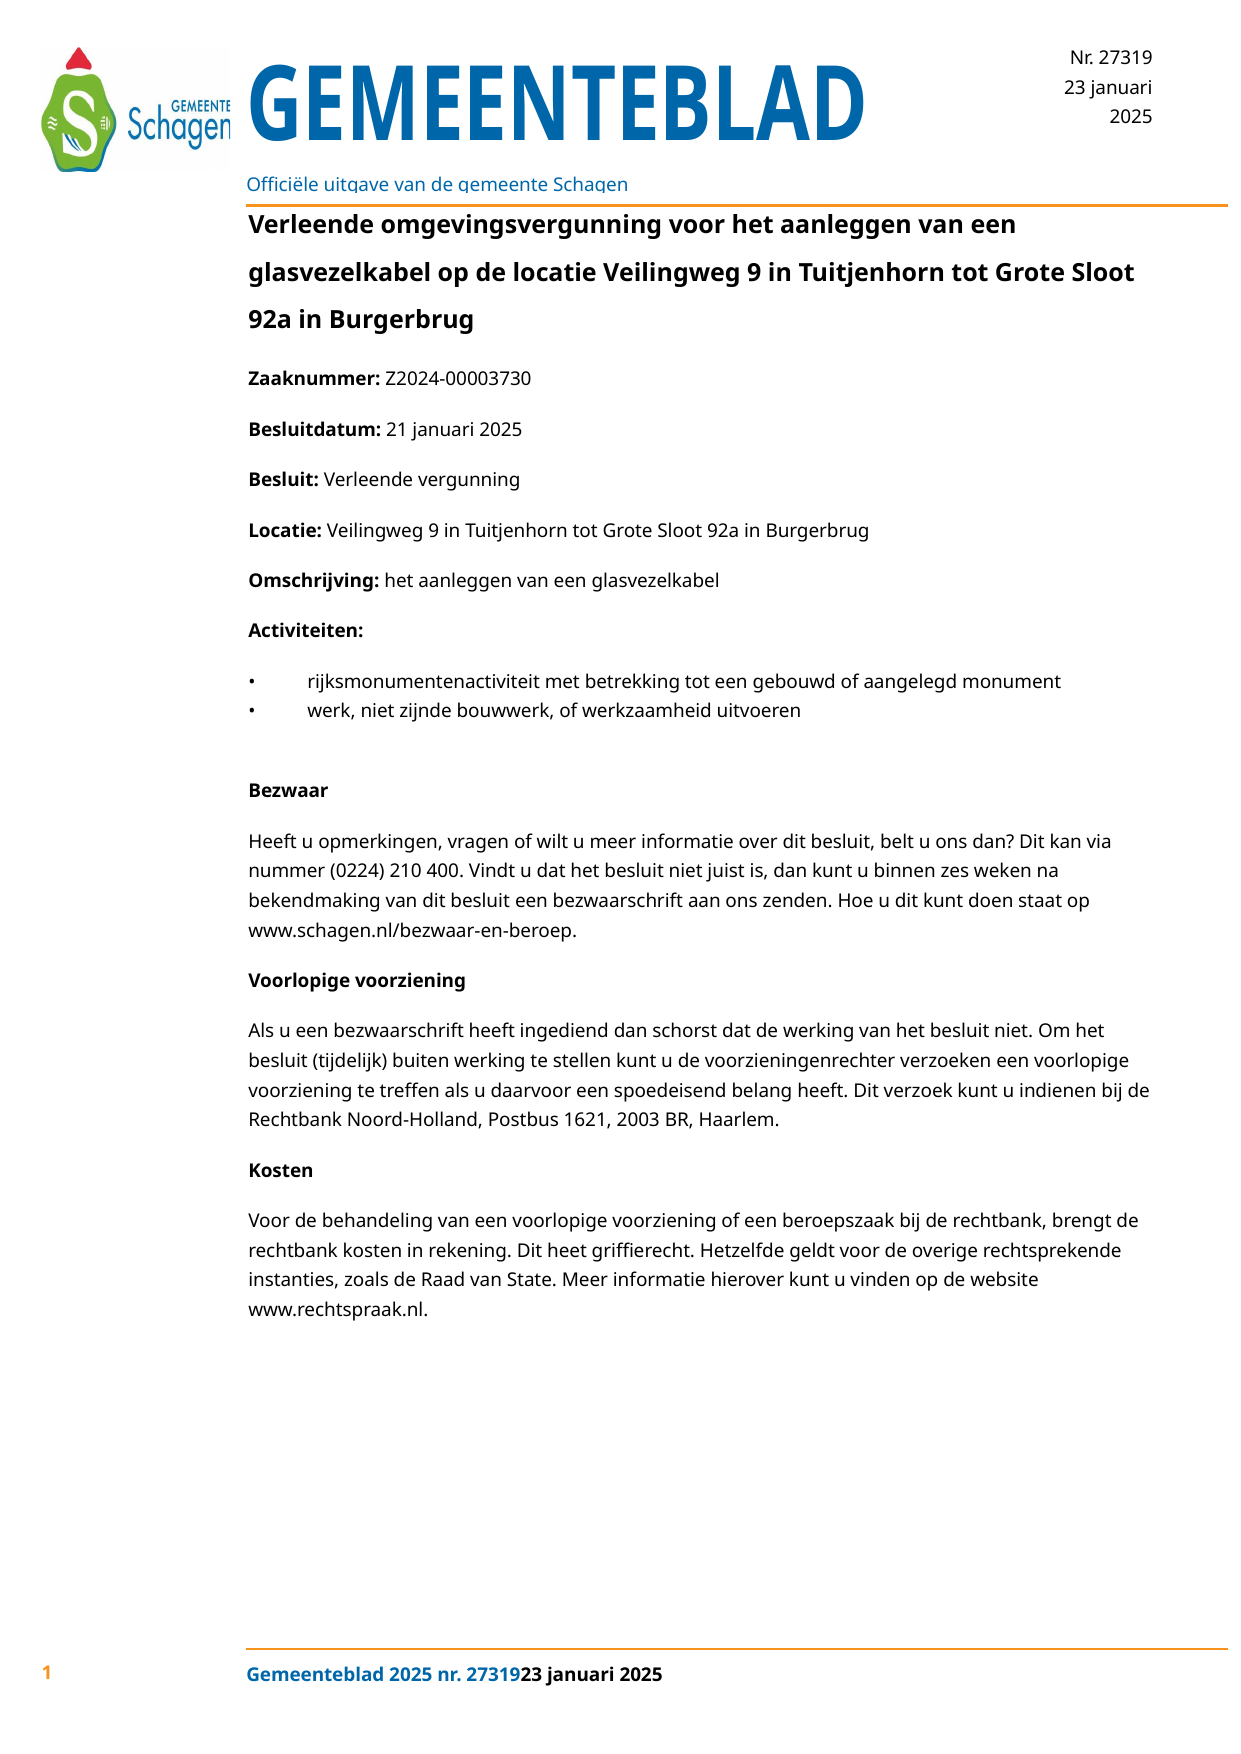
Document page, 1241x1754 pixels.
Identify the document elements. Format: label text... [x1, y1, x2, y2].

text Verleende omgevingsvergunning voor het aanleggen van een glasvezelkabel op de locatie Veilingweg 9 in Tuitjenhorn tot Grote Sloot 92a in Burgerbrug [248, 207, 1152, 336]
text Zaaknummer: Z2024-00003730 [248, 366, 1152, 391]
text Activiteiten: [248, 618, 1152, 643]
text Besluit: Verleende vergunning [248, 466, 1152, 492]
text Als u een bezwaarschrift heeft ingediend dan schorst dat de werking van het besluit niet. Om het besluit (tijdelijk) buiten werking te stellen kunt u de voorzieningenrechter verzoeken een voorlopige voorziening te treffen als u daarvoor een spoedeisend belang heeft. Dit verzoek kunt u indienen bij de Rechtbank Noord-Holland, Postbus 1621, 2003 BR, Haarlem. [248, 1018, 1152, 1132]
list werk, niet zijnde bouwwerk, of werkzaamheid uitvoeren [248, 698, 1152, 723]
text Omschrijving: het aanleggen van een glasvezelkabel [248, 567, 1152, 593]
text Besluitdatum: 21 januari 2025 [248, 416, 1152, 442]
text Locatie: Veilingweg 9 in Tuitjenhorn tot Grote Sloot 92a in Burgerbrug [248, 517, 1152, 542]
text Kosten [248, 1157, 1152, 1182]
text Voorlopige voorziening [248, 967, 1152, 993]
text Voor de behandeling van een voorlopige voorziening of een beroepszaak bij de rechtbank, brengt de rechtbank kosten in rekening. Dit heet griffierecht. Hetzelfde geldt voor de overige rechtsprekende instanties, zoals de Raad van State. Meer informatie hierover kunt u vinden op de website www.rechtspraak.nl. [248, 1207, 1152, 1322]
list rijksmonumentenactiviteit met betrekking tot een gebouwd of aangelegd monument [248, 668, 1152, 694]
picture [41, 47, 231, 172]
text Bezwaar [248, 778, 1152, 803]
text Heeft u opmerkingen, vragen of wilt u meer informatie over dit besluit, belt u ons dan? Dit kan via nummer (0224) 210 400. Vindt u dat het besluit niet juist is, dan kunt u binnen zes weken na bekendmaking van dit besluit een bezwaarschrift aan ons zenden. Hoe u dit kunt doen staat op www.schagen.nl/bezwaar-en-beroep. [248, 828, 1152, 942]
